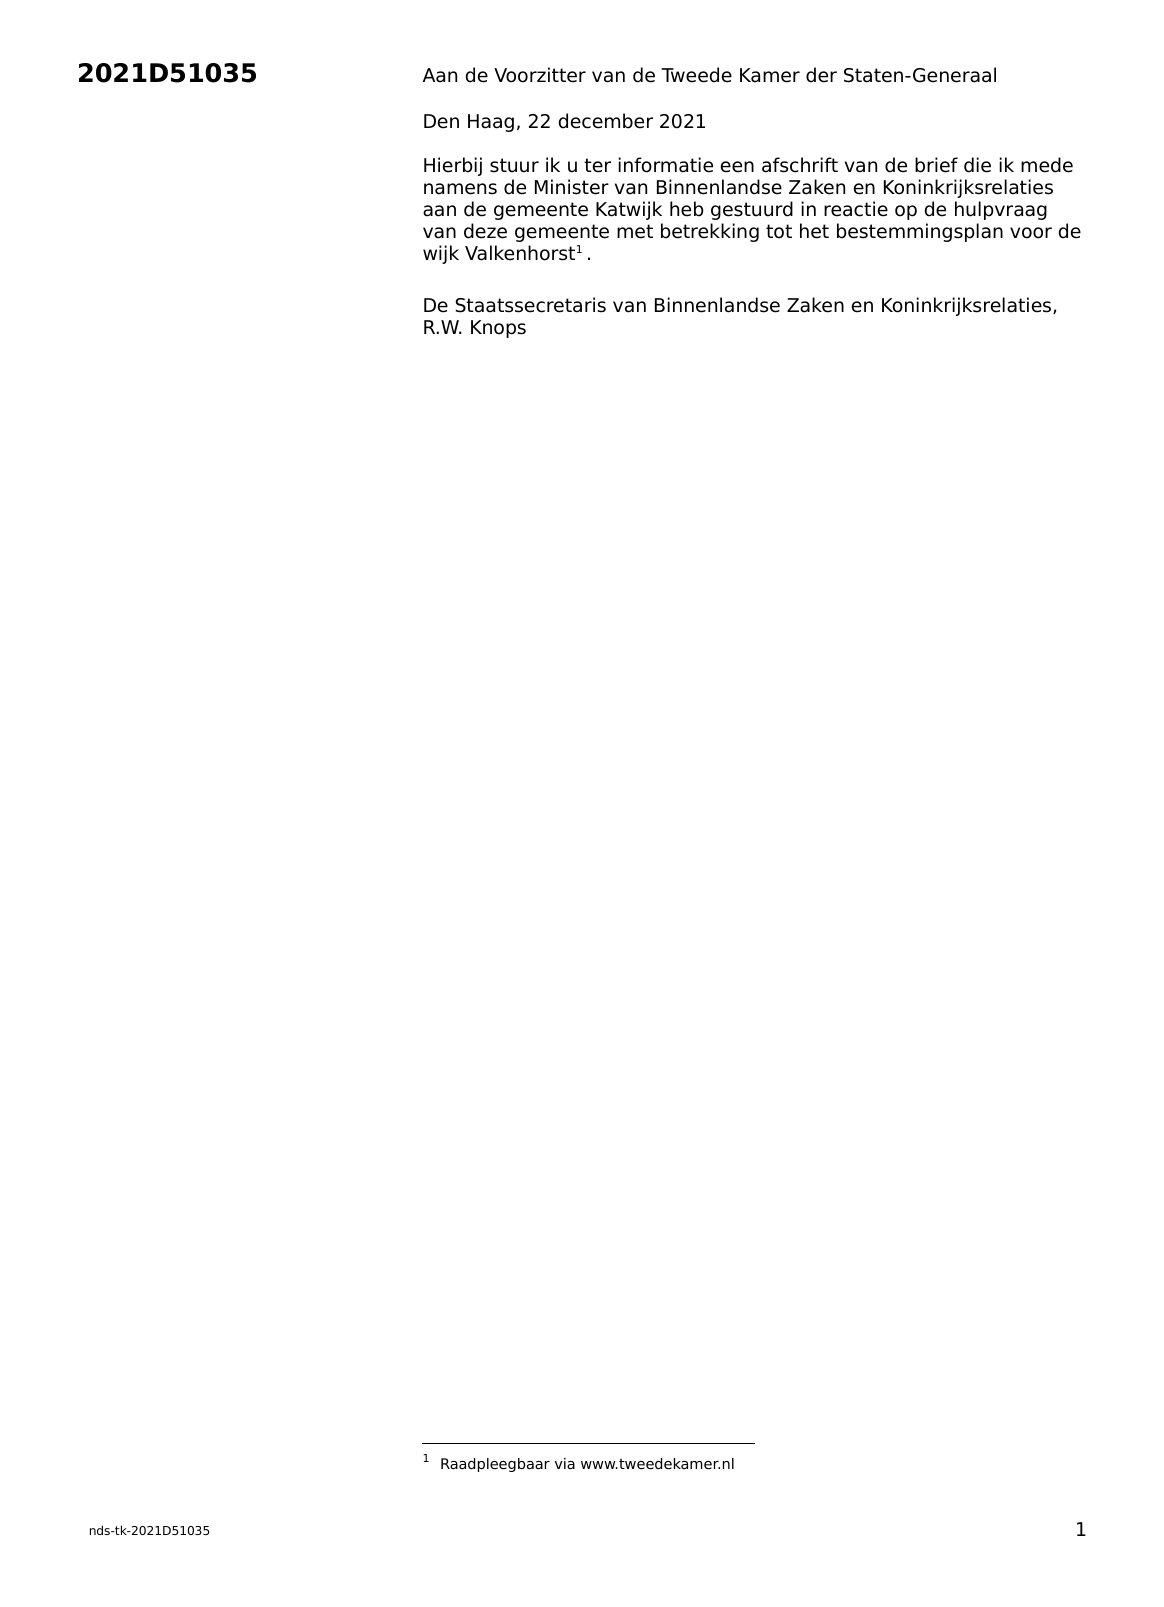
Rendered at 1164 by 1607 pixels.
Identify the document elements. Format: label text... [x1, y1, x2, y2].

text Den Haag, 22 december 2021 [422, 111, 1087, 133]
text nds-tk-2021D51035 [88, 1524, 323, 1538]
text 2021D51035 Aan de Voorzitter van de Tweede Kamer der Staten-Generaal [77, 59, 1087, 89]
text De Staatssecretaris van Binnenlandse Zaken en Koninkrijksrelaties, R.W. Knops [422, 295, 1087, 339]
text Hierbij stuur ik u ter informatie een afschrift van de brief die ik mede namens de Minister van Binnenlandse Zaken en Koninkrijksrelaties aan de gemeente Katwijk heb gestuurd in reactie op de hulpvraag van deze gemeente met betrekking tot het bestemmingsplan voor de wijk Valkenhorst. [422, 155, 1087, 265]
text Raadpleegbaar via www.tweedekamer.nl [422, 1452, 1087, 1474]
